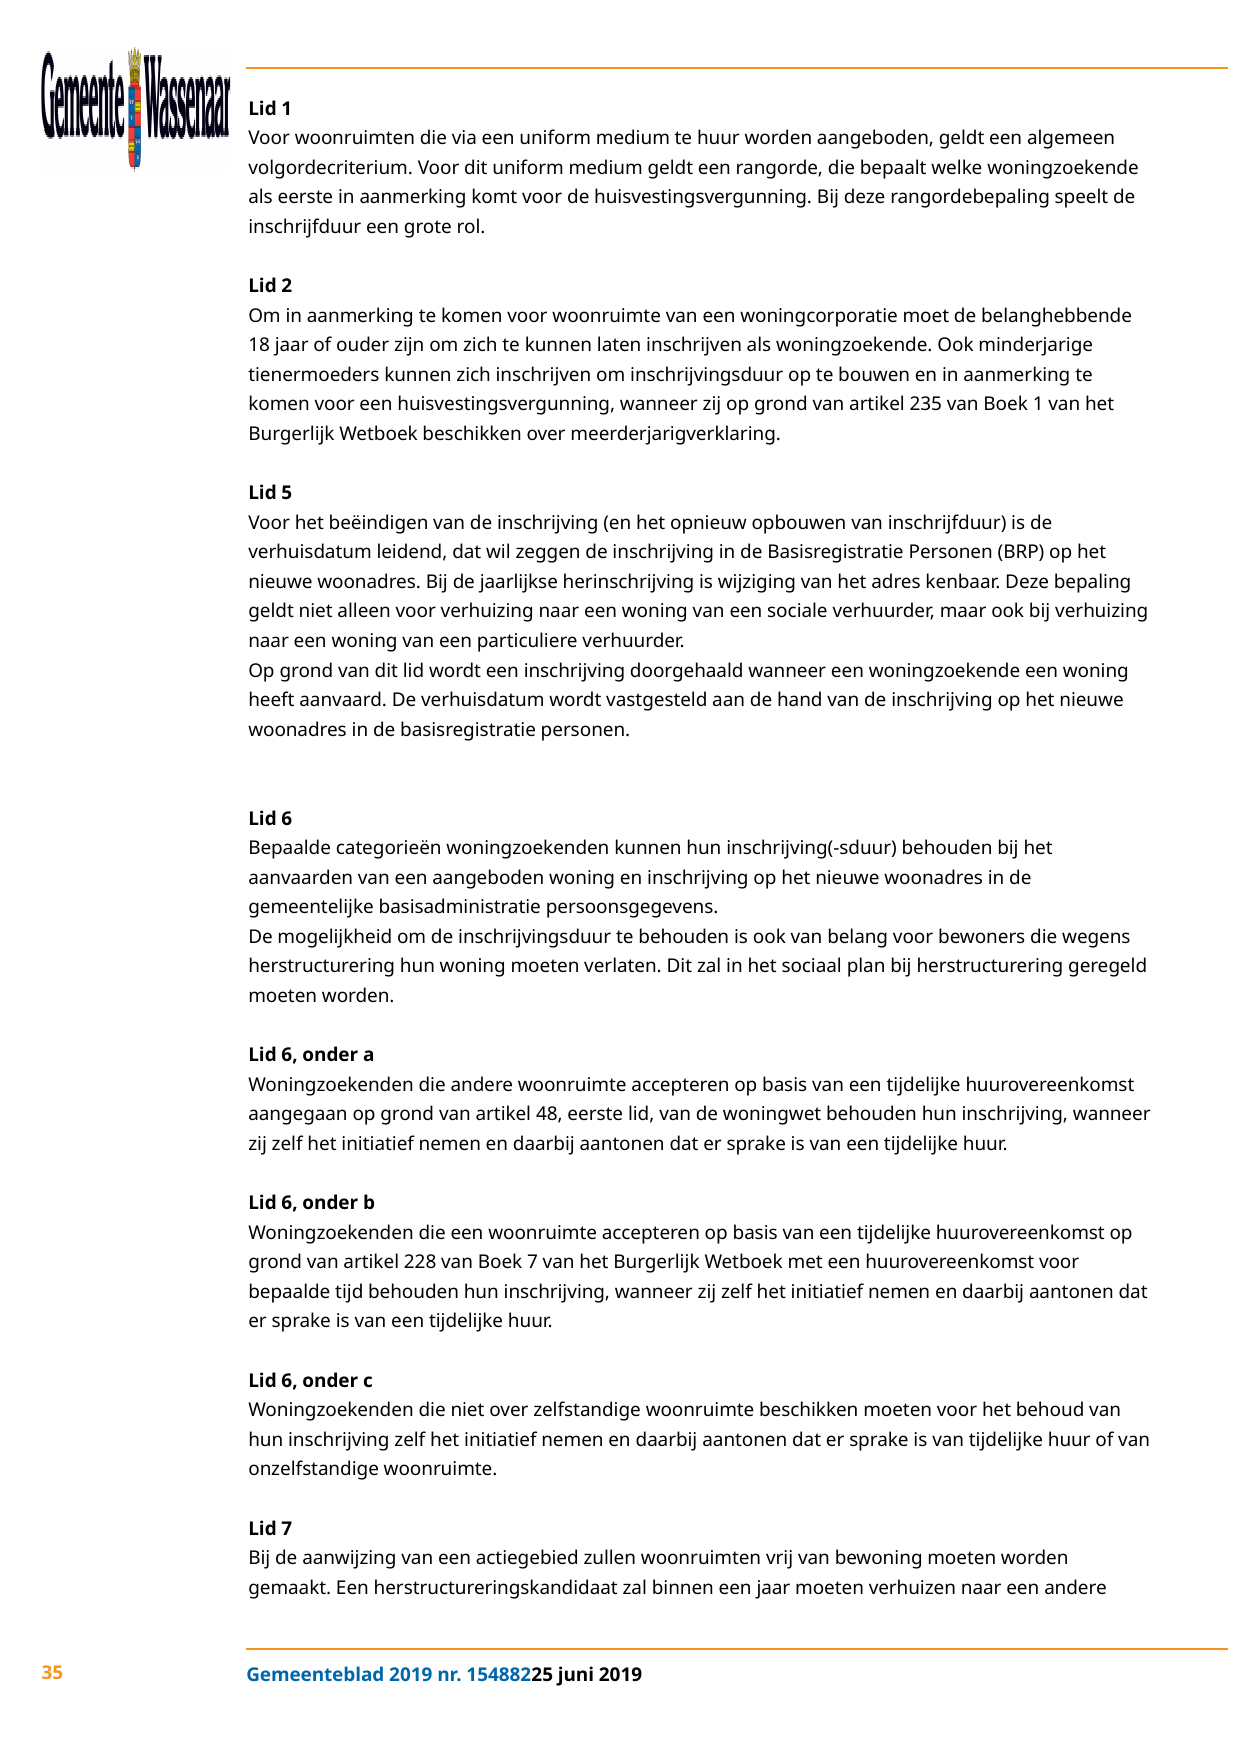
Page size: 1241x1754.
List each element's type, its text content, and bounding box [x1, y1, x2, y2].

text Lid 7 [248, 1515, 1152, 1541]
text Voor woonruimten die via een uniform medium te huur worden aangeboden, geldt een algemeen volgordecriterium. Voor dit uniform medium geldt een rangorde, die bepaalt welke woningzoekende als eerste in aanmerking komt voor de huisvestingsvergunning. Bij deze rangordebepaling speelt de inschrijfduur een grote rol. [248, 124, 1152, 239]
text Lid 1 [248, 95, 1152, 121]
text Bij de aanwijzing van een actiegebied zullen woonruimten vrij van bewoning moeten worden gemaakt. Een herstructureringskandidaat zal binnen een jaar moeten verhuizen naar een andere [248, 1544, 1152, 1600]
picture [41, 47, 231, 172]
text Lid 6, onder a [248, 1041, 1152, 1067]
text Lid 2 [248, 272, 1152, 298]
text Om in aanmerking te komen voor woonruimte van een woningcorporatie moet de belanghebbende 18 jaar of ouder zijn om zich te kunnen laten inschrijven als woningzoekende. Ook minderjarige tienermoeders kunnen zich inschrijven om inschrijvingsduur op te bouwen en in aanmerking te komen voor een huisvestingsvergunning, wanneer zij op grond van artikel 235 van Boek 1 van het Burgerlijk Wetboek beschikken over meerderjarigverklaring. [248, 302, 1152, 446]
text Bepaalde categorieën woningzoekenden kunnen hun inschrijving(-sduur) behouden bij het aanvaarden van een aangeboden woning en inschrijving op het nieuwe woonadres in de gemeentelijke basisadministratie persoonsgegevens. [248, 834, 1152, 919]
text Woningzoekenden die andere woonruimte accepteren op basis van een tijdelijke huurovereenkomst aangegaan op grond van artikel 48, eerste lid, van de woningwet behouden hun inschrijving, wanneer zij zelf het initiatief nemen en daarbij aantonen dat er sprake is van een tijdelijke huur. [248, 1071, 1152, 1156]
text Op grond van dit lid wordt een inschrijving doorgehaald wanneer een woningzoekende een woning heeft aanvaard. De verhuisdatum wordt vastgesteld aan de hand van de inschrijving op het nieuwe woonadres in de basisregistratie personen. [248, 657, 1152, 742]
text Lid 6, onder b [248, 1189, 1152, 1215]
text De mogelijkheid om de inschrijvingsduur te behouden is ook van belang voor bewoners die wegens herstructurering hun woning moeten verlaten. Dit zal in het sociaal plan bij herstructurering geregeld moeten worden. [248, 923, 1152, 1008]
text Lid 5 [248, 479, 1152, 505]
text Lid 6, onder c [248, 1367, 1152, 1393]
text Lid 6 [248, 805, 1152, 831]
text Woningzoekenden die een woonruimte accepteren op basis van een tijdelijke huurovereenkomst op grond van artikel 228 van Boek 7 van het Burgerlijk Wetboek met een huurovereenkomst voor bepaalde tijd behouden hun inschrijving, wanneer zij zelf het initiatief nemen en daarbij aantonen dat er sprake is van een tijdelijke huur. [248, 1219, 1152, 1333]
text Woningzoekenden die niet over zelfstandige woonruimte beschikken moeten voor het behoud van hun inschrijving zelf het initiatief nemen en daarbij aantonen dat er sprake is van tijdelijke huur of van onzelfstandige woonruimte. [248, 1396, 1152, 1481]
text Voor het beëindigen van de inschrijving (en het opnieuw opbouwen van inschrijfduur) is de verhuisdatum leidend, dat wil zeggen de inschrijving in de Basisregistratie Personen (BRP) op het nieuwe woonadres. Bij de jaarlijkse herinschrijving is wijziging van het adres kenbaar. Deze bepaling geldt niet alleen voor verhuizing naar een woning van een sociale verhuurder, maar ook bij verhuizing naar een woning van een particuliere verhuurder. [248, 509, 1152, 653]
